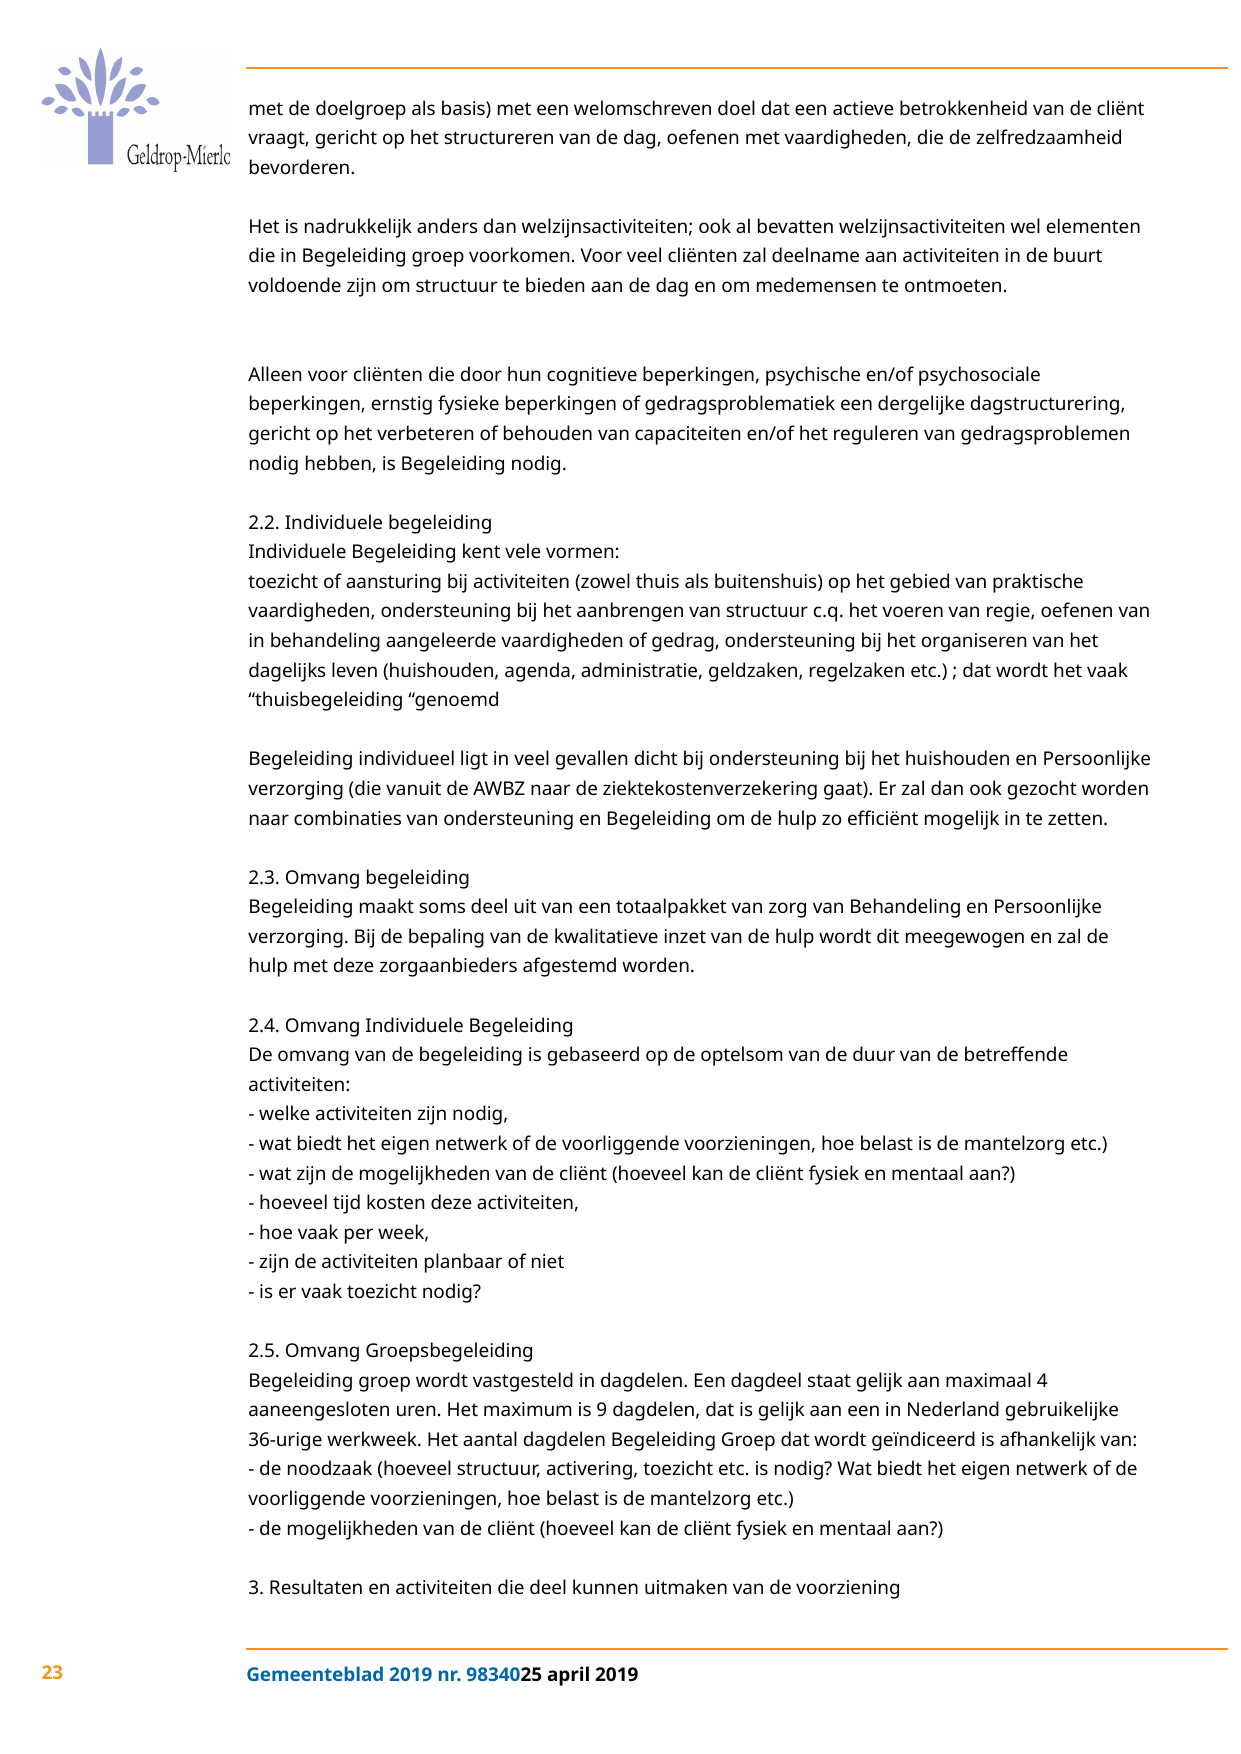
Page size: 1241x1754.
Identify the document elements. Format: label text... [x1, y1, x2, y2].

text Individuele Begeleiding kent vele vormen: [248, 538, 1152, 564]
text 3. Resultaten en activiteiten die deel kunnen uitmaken van de voorziening [248, 1574, 1152, 1600]
text - is er vaak toezicht nodig? [248, 1278, 1152, 1304]
text Begeleiding individueel ligt in veel gevallen dicht bij ondersteuning bij het huishouden en Persoonlijke verzorging (die vanuit de AWBZ naar de ziektekostenverzekering gaat). Er zal dan ook gezocht worden naar combinaties van ondersteuning en Begeleiding om de hulp zo efficiënt mogelijk in te zetten. [248, 746, 1152, 831]
text 2.4. Omvang Individuele Begeleiding [248, 1012, 1152, 1038]
text - zijn de activiteiten planbaar of niet [248, 1248, 1152, 1274]
picture [41, 47, 231, 172]
text met de doelgroep als basis) met een welomschreven doel dat een actieve betrokkenheid van de cliënt vraagt, gericht op het structureren van de dag, oefenen met vaardigheden, die de zelfredzaamheid bevorderen. [248, 95, 1152, 180]
text 2.2. Individuele begeleiding [248, 509, 1152, 535]
text Het is nadrukkelijk anders dan welzijnsactiviteiten; ook al bevatten welzijnsactiviteiten wel elementen die in Begeleiding groep voorkomen. Voor veel cliënten zal deelname aan activiteiten in de buurt voldoende zijn om structuur te bieden aan de dag en om medemensen te ontmoeten. [248, 213, 1152, 298]
text De omvang van de begeleiding is gebaseerd op de optelsom van de duur van de betreffende activiteiten: [248, 1041, 1152, 1097]
text - wat biedt het eigen netwerk of de voorliggende voorzieningen, hoe belast is de mantelzorg etc.) [248, 1130, 1152, 1156]
text - de noodzaak (hoeveel structuur, activering, toezicht etc. is nodig? Wat biedt het eigen netwerk of de voorliggende voorzieningen, hoe belast is de mantelzorg etc.) [248, 1456, 1152, 1511]
text - welke activiteiten zijn nodig, [248, 1101, 1152, 1126]
text Alleen voor cliënten die door hun cognitieve beperkingen, psychische en/of psychosociale beperkingen, ernstig fysieke beperkingen of gedragsproblematiek een dergelijke dagstructurering, gericht op het verbeteren of behouden van capaciteiten en/of het reguleren van gedragsproblemen nodig hebben, is Begeleiding nodig. [248, 361, 1152, 476]
text Begeleiding groep wordt vastgesteld in dagdelen. Een dagdeel staat gelijk aan maximaal 4 aaneengesloten uren. Het maximum is 9 dagdelen, dat is gelijk aan een in Nederland gebruikelijke 36-urige werkweek. Het aantal dagdelen Begeleiding Groep dat wordt geïndiceerd is afhankelijk van: [248, 1367, 1152, 1452]
text toezicht of aansturing bij activiteiten (zowel thuis als buitenshuis) op het gebied van praktische vaardigheden, ondersteuning bij het aanbrengen van structuur c.q. het voeren van regie, oefenen van in behandeling aangeleerde vaardigheden of gedrag, ondersteuning bij het organiseren van het dagelijks leven (huishouden, agenda, administratie, geldzaken, regelzaken etc.) ; dat wordt het vaak “thuisbegeleiding “genoemd [248, 568, 1152, 712]
text 2.5. Omvang Groepsbegeleiding [248, 1337, 1152, 1363]
text - hoe vaak per week, [248, 1219, 1152, 1245]
text 2.3. Omvang begeleiding [248, 864, 1152, 890]
text - de mogelijkheden van de cliënt (hoeveel kan de cliënt fysiek en mentaal aan?) [248, 1515, 1152, 1541]
text - hoeveel tijd kosten deze activiteiten, [248, 1189, 1152, 1215]
text - wat zijn de mogelijkheden van de cliënt (hoeveel kan de cliënt fysiek en mentaal aan?) [248, 1160, 1152, 1186]
text Begeleiding maakt soms deel uit van een totaalpakket van zorg van Behandeling en Persoonlijke verzorging. Bij de bepaling van de kwalitatieve inzet van de hulp wordt dit meegewogen en zal de hulp met deze zorgaanbieders afgestemd worden. [248, 893, 1152, 978]
